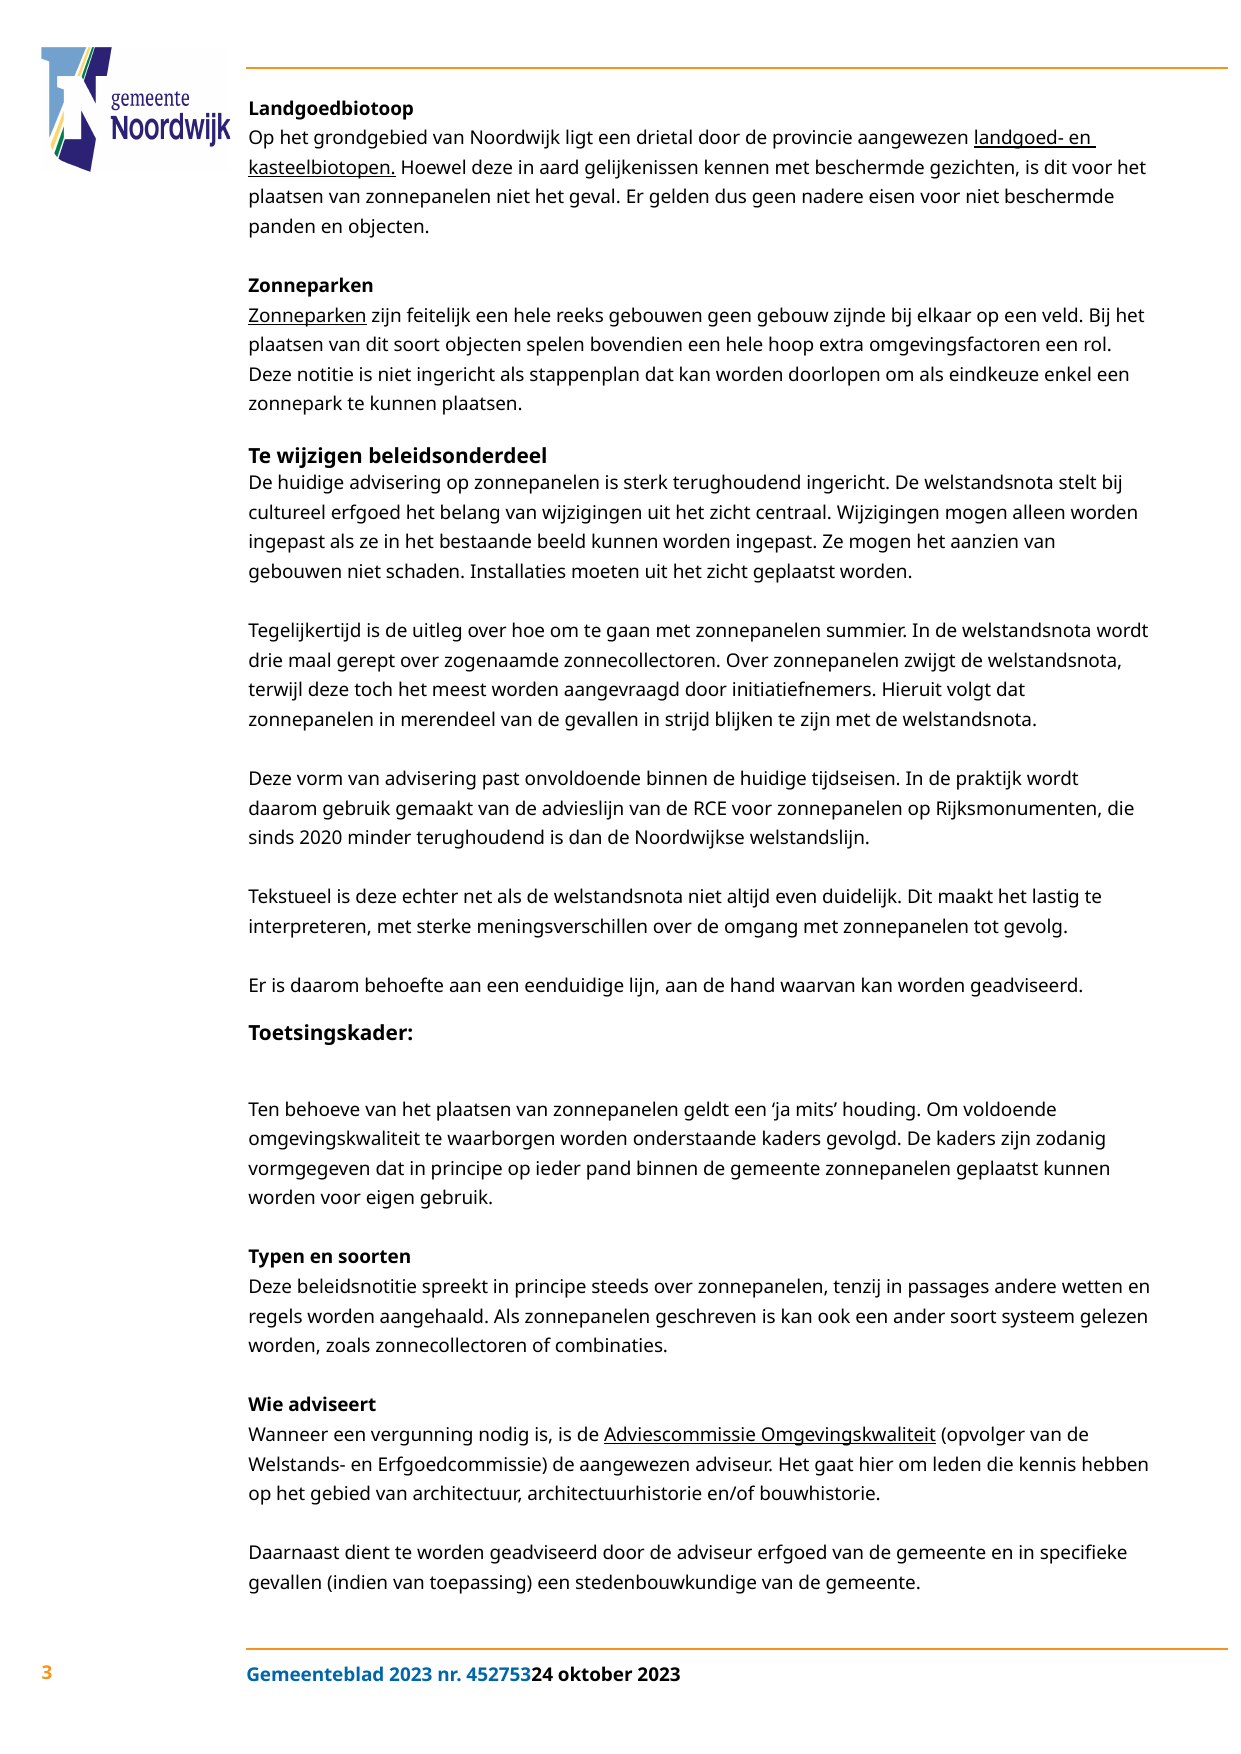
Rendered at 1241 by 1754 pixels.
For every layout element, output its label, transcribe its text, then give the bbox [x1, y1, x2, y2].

text Wie adviseert [248, 1392, 1152, 1417]
text Tegelijkertijd is de uitleg over hoe om te gaan met zonnepanelen summier. In de welstandsnota wordt drie maal gerept over zogenaamde zonnecollectoren. Over zonnepanelen zwijgt de welstandsnota, terwijl deze toch het meest worden aangevraagd door initiatiefnemers. Hieruit volgt dat zonnepanelen in merendeel van de gevallen in strijd blijken te zijn met de welstandsnota. [248, 617, 1152, 732]
text Op het grondgebied van Noordwijk ligt een drietal door de provincie aangewezen landgoed- en kasteelbiotopen. Hoewel deze in aard gelijkenissen kennen met beschermde gezichten, is dit voor het plaatsen van zonnepanelen niet het geval. Er gelden dus geen nadere eisen voor niet beschermde panden en objecten. [248, 124, 1152, 239]
text Zonneparken [248, 272, 1152, 298]
text Toetsingskader: [248, 1018, 1152, 1046]
text Landgoedbiotoop [248, 95, 1152, 121]
text Deze vorm van advisering past onvoldoende binnen de huidige tijdseisen. In de praktijk wordt daarom gebruik gemaakt van de advieslijn van de RCE voor zonnepanelen op Rijksmonumenten, die sinds 2020 minder terughoudend is dan de Noordwijkse welstandslijn. [248, 765, 1152, 850]
text Deze beleidsnotitie spreekt in principe steeds over zonnepanelen, tenzij in passages andere wetten en regels worden aangehaald. Als zonnepanelen geschreven is kan ook een ander soort systeem gelezen worden, zoals zonnecollectoren of combinaties. [248, 1273, 1152, 1358]
text Wanneer een vergunning nodig is, is de Adviescommissie Omgevingskwaliteit (opvolger van de Welstands- en Erfgoedcommissie) de aangewezen adviseur. Het gaat hier om leden die kennis hebben op het gebied van architectuur, architectuurhistorie en/of bouwhistorie. [248, 1421, 1152, 1506]
text Te wijzigen beleidsonderdeel [248, 441, 1152, 469]
text Er is daarom behoefte aan een eenduidige lijn, aan de hand waarvan kan worden geadviseerd. [248, 972, 1152, 998]
picture [41, 47, 231, 172]
text De huidige advisering op zonnepanelen is sterk terughoudend ingericht. De welstandsnota stelt bij cultureel erfgoed het belang van wijzigingen uit het zicht centraal. Wijzigingen mogen alleen worden ingepast als ze in het bestaande beeld kunnen worden ingepast. Ze mogen het aanzien van gebouwen niet schaden. Installaties moeten uit het zicht geplaatst worden. [248, 469, 1152, 584]
text Tekstueel is deze echter net als de welstandsnota niet altijd even duidelijk. Dit maakt het lastig te interpreteren, met sterke meningsverschillen over de omgang met zonnepanelen tot gevolg. [248, 884, 1152, 939]
text Daarnaast dient te worden geadviseerd door de adviseur erfgoed van de gemeente en in specifieke gevallen (indien van toepassing) een stedenbouwkundige van de gemeente. [248, 1539, 1152, 1595]
text Ten behoeve van het plaatsen van zonnepanelen geldt een ‘ja mits’ houding. Om voldoende omgevingskwaliteit te waarborgen worden onderstaande kaders gevolgd. De kaders zijn zodanig vormgegeven dat in principe op ieder pand binnen de gemeente zonnepanelen geplaatst kunnen worden voor eigen gebruik. [248, 1096, 1152, 1210]
text Zonneparken zijn feitelijk een hele reeks gebouwen geen gebouw zijnde bij elkaar op een veld. Bij het plaatsen van dit soort objecten spelen bovendien een hele hoop extra omgevingsfactoren een rol. Deze notitie is niet ingericht als stappenplan dat kan worden doorlopen om als eindkeuze enkel een zonnepark te kunnen plaatsen. [248, 302, 1152, 416]
text Typen en soorten [248, 1244, 1152, 1269]
